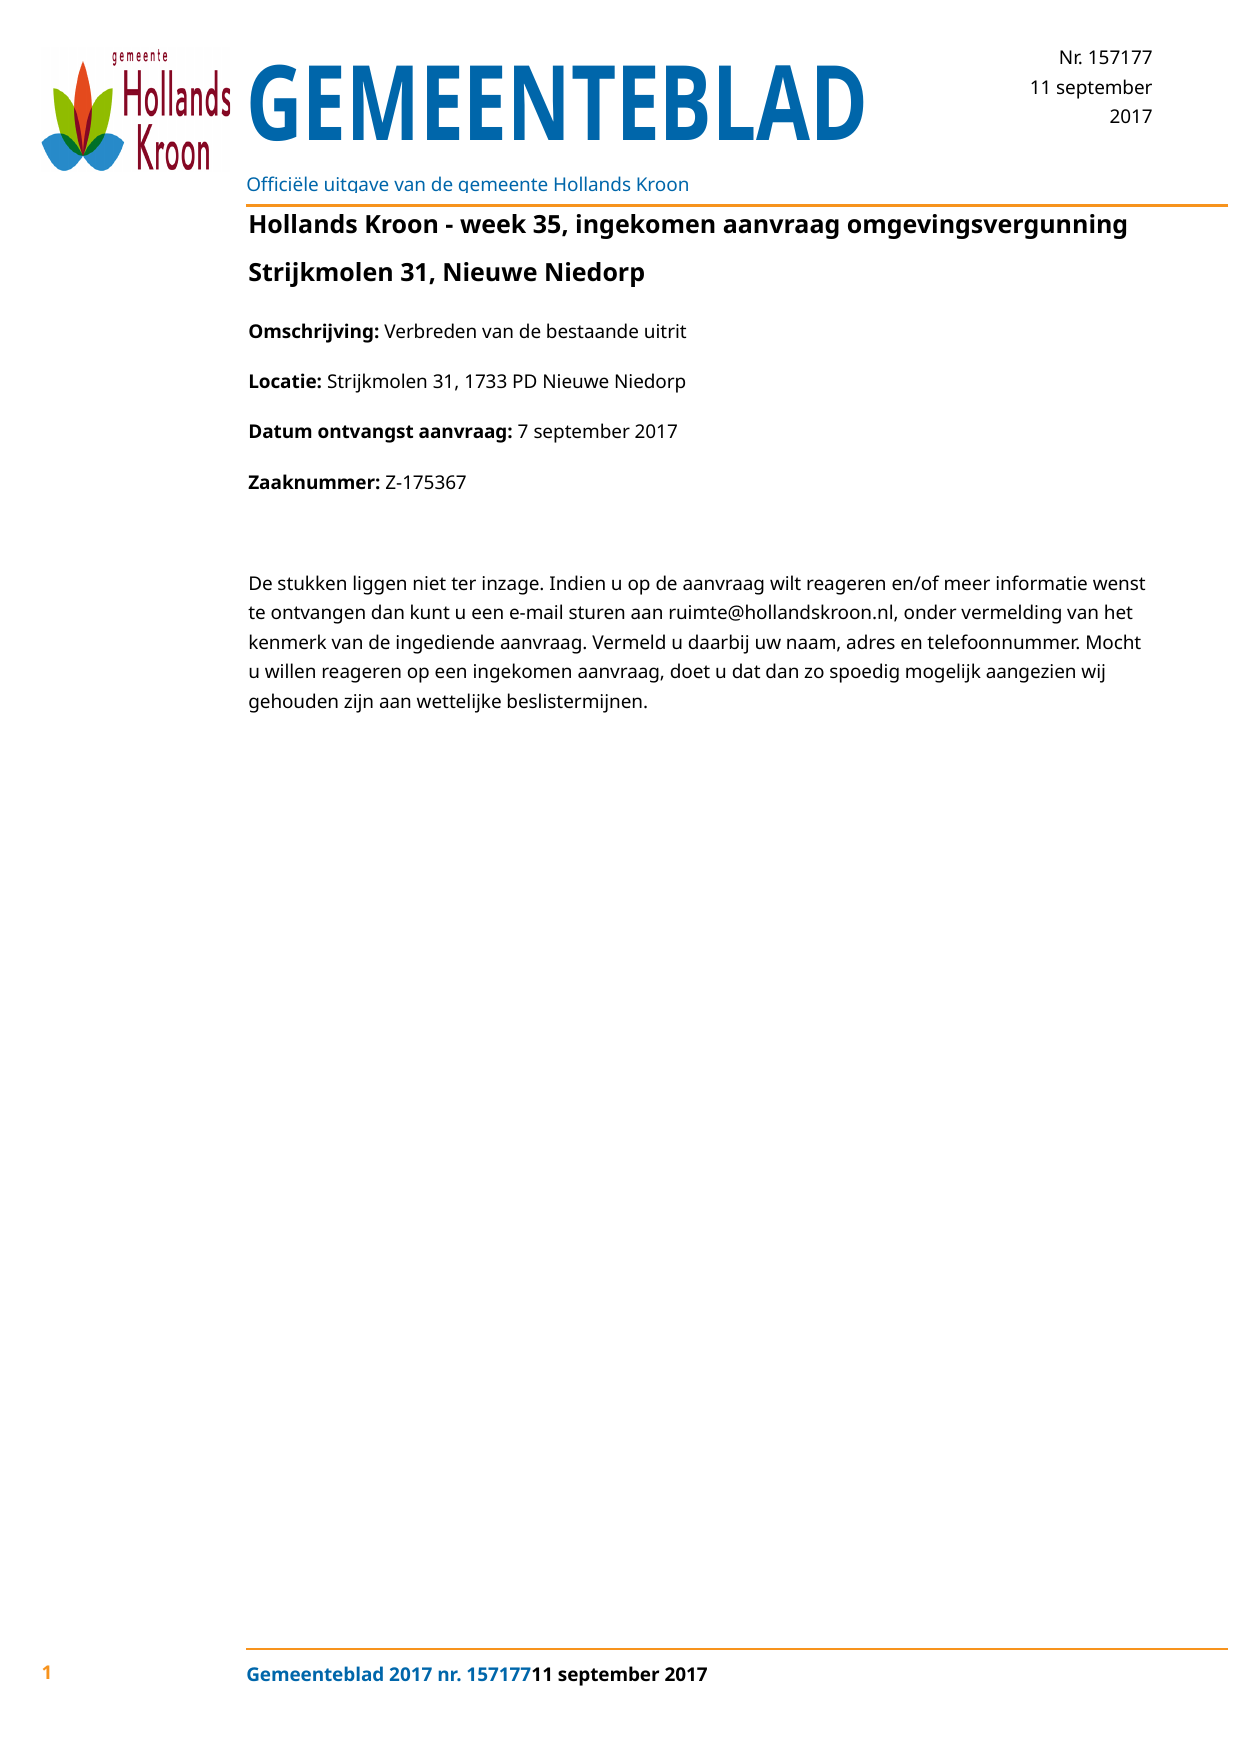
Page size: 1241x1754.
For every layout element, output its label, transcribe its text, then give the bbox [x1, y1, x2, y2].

text Hollands Kroon - week 35, ingekomen aanvraag omgevingsvergunning Strijkmolen 31, Nieuwe Niedorp [248, 207, 1152, 288]
text Datum ontvangst aanvraag: 7 september 2017 [248, 419, 1152, 444]
text Locatie: Strijkmolen 31, 1733 PD Nieuwe Niedorp [248, 368, 1152, 394]
picture [41, 47, 231, 172]
text Zaaknummer: Z-175367 [248, 469, 1152, 495]
text Omschrijving: Verbreden van de bestaande uitrit [248, 318, 1152, 344]
text De stukken liggen niet ter inzage. Indien u op de aanvraag wilt reageren en/of meer informatie wenst te ontvangen dan kunt u een e-mail sturen aan ruimte@hollandskroon.nl, onder vermelding van het kenmerk van de ingediende aanvraag. Vermeld u daarbij uw naam, adres en telefoonnummer. Mocht u willen reageren op een ingekomen aanvraag, doet u dat dan zo spoedig mogelijk aangezien wij gehouden zijn aan wettelijke beslistermijnen. [248, 570, 1152, 714]
